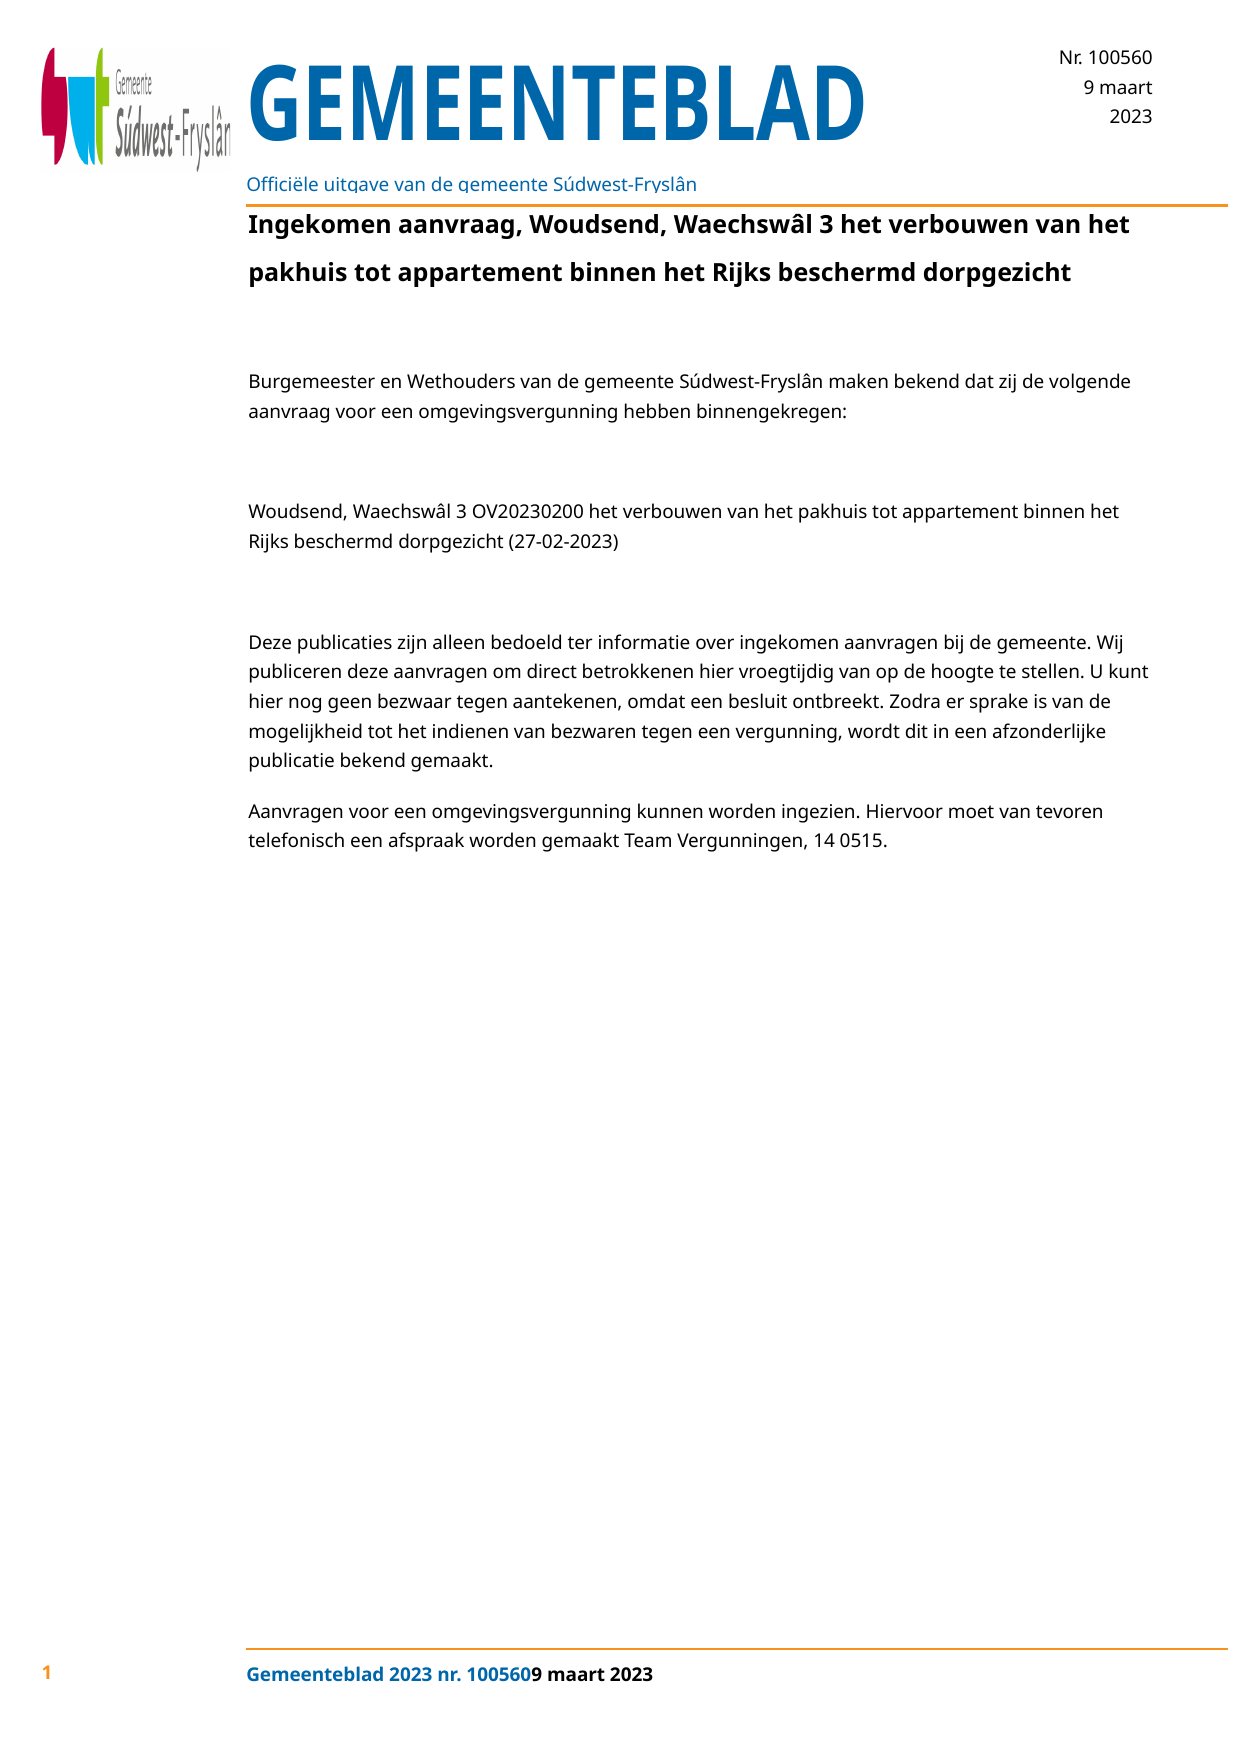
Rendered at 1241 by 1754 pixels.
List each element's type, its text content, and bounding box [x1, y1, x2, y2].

text Deze publicaties zijn alleen bedoeld ter informatie over ingekomen aanvragen bij de gemeente. Wij publiceren deze aanvragen om direct betrokkenen hier vroegtijdig van op de hoogte te stellen. U kunt hier nog geen bezwaar tegen aantekenen, omdat een besluit ontbreekt. Zodra er sprake is van de mogelijkheid tot het indienen van bezwaren tegen een vergunning, wordt dit in een afzonderlijke publicatie bekend gemaakt. [248, 629, 1152, 773]
text Woudsend, Waechswâl 3 OV20230200 het verbouwen van het pakhuis tot appartement binnen het Rijks beschermd dorpgezicht (27-02-2023) [248, 499, 1152, 554]
text Aanvragen voor een omgevingsvergunning kunnen worden ingezien. Hiervoor moet van tevoren telefonisch een afspraak worden gemaakt Team Vergunningen, 14 0515. [248, 798, 1152, 853]
picture [41, 47, 231, 172]
text Burgemeester en Wethouders van de gemeente Súdwest-Fryslân maken bekend dat zij de volgende aanvraag voor een omgevingsvergunning hebben binnengekregen: [248, 368, 1152, 424]
text Ingekomen aanvraag, Woudsend, Waechswâl 3 het verbouwen van het pakhuis tot appartement binnen het Rijks beschermd dorpgezicht [248, 207, 1152, 288]
